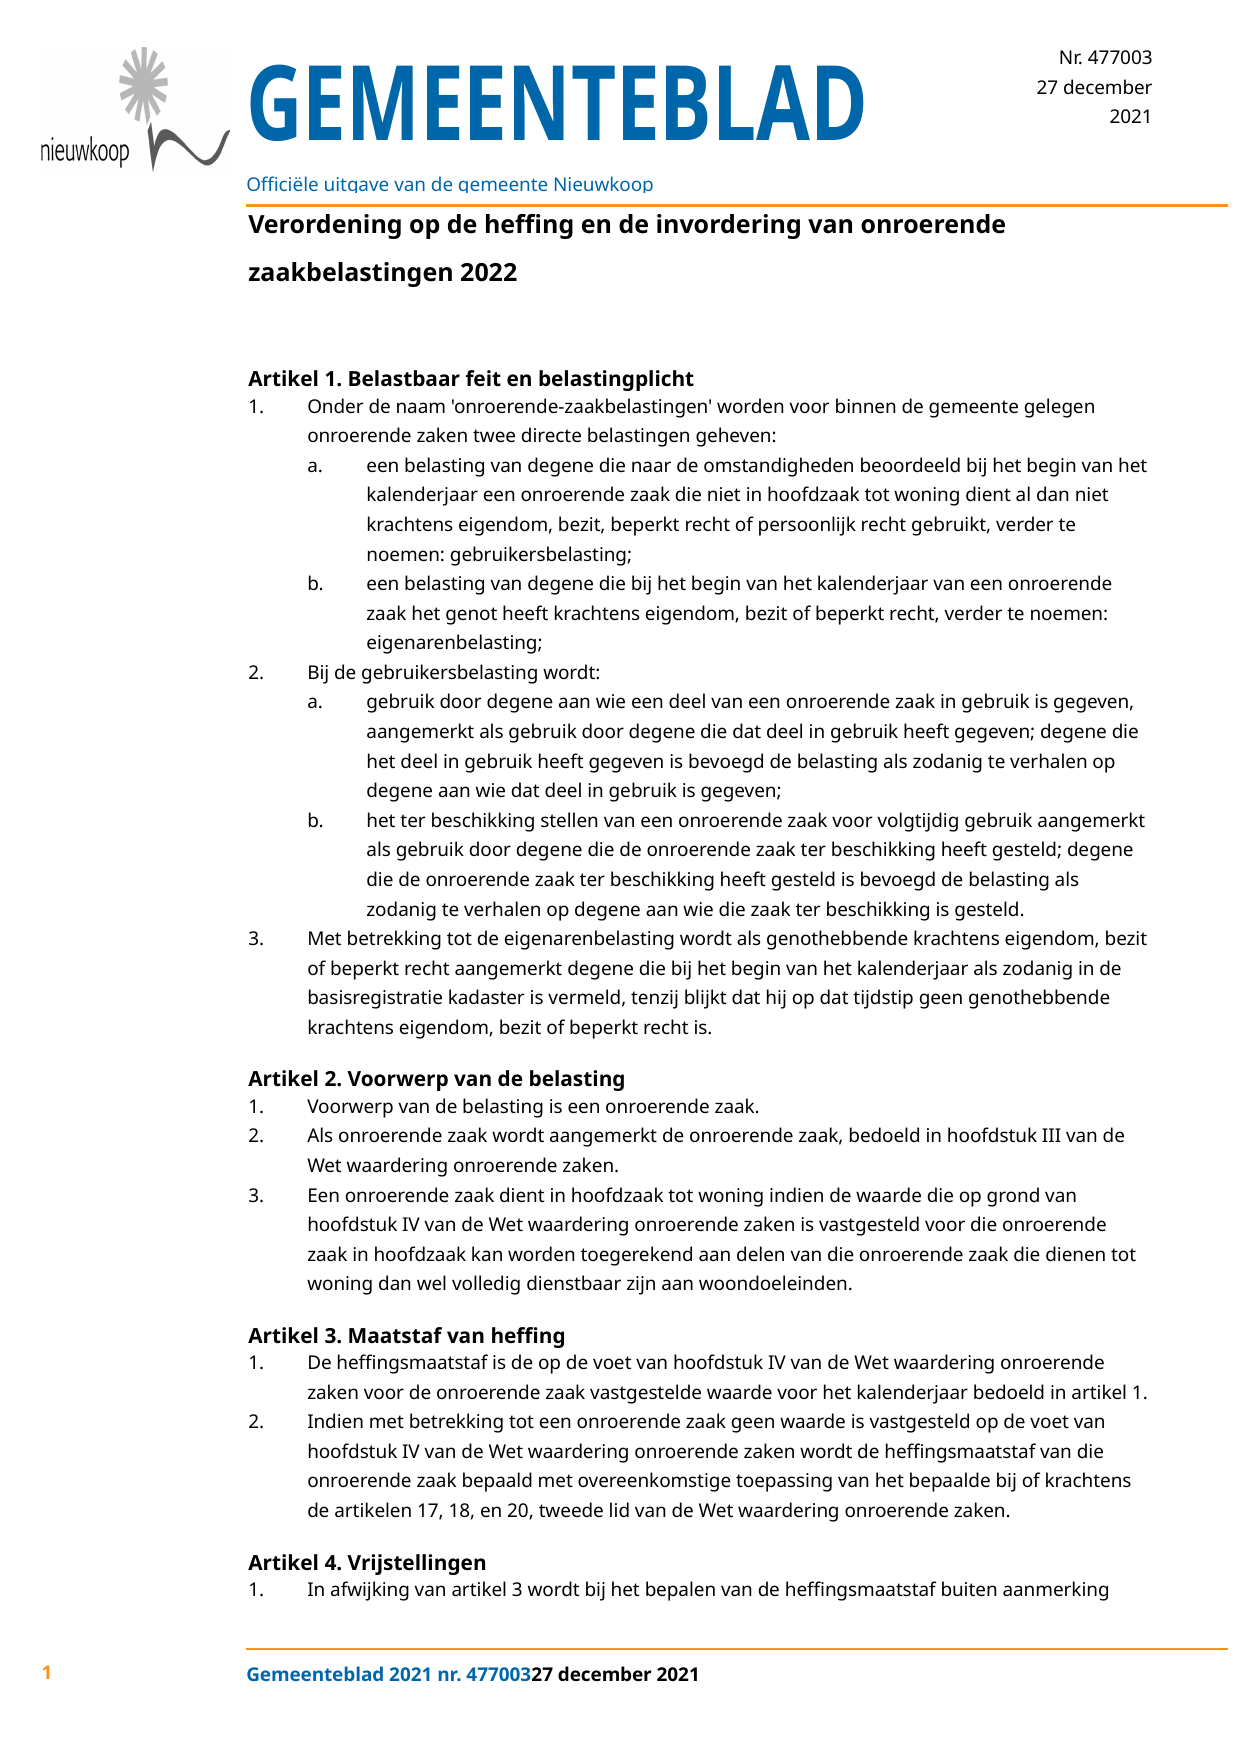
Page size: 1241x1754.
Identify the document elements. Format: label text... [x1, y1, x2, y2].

list Onder de naam 'onroerende-zaakbelastingen' worden voor binnen de gemeente gelegen onroerende zaken twee directe belastingen geheven: [248, 393, 1152, 448]
text Artikel 4. Vrijstellingen [248, 1548, 1152, 1576]
list De heffingsmaatstaf is de op de voet van hoofdstuk IV van de Wet waardering onroerende zaken voor de onroerende zaak vastgestelde waarde voor het kalenderjaar bedoeld in artikel 1. [248, 1349, 1152, 1405]
text Artikel 2. Voorwerp van de belasting [248, 1064, 1152, 1093]
list een belasting van degene die naar de omstandigheden beoordeeld bij het begin van het kalenderjaar een onroerende zaak die niet in hoofdzaak tot woning dient al dan niet krachtens eigendom, bezit, beperkt recht of persoonlijk recht gebruikt, verder te noemen: gebruikersbelasting; [307, 452, 1152, 567]
list het ter beschikking stellen van een onroerende zaak voor volgtijdig gebruik aangemerkt als gebruik door degene die de onroerende zaak ter beschikking heeft gesteld; degene die de onroerende zaak ter beschikking heeft gesteld is bevoegd de belasting als zodanig te verhalen op degene aan wie die zaak ter beschikking is gesteld. [307, 807, 1152, 922]
text Artikel 1. Belastbaar feit en belastingplicht [248, 364, 1152, 393]
list een belasting van degene die bij het begin van het kalenderjaar van een onroerende zaak het genot heeft krachtens eigendom, bezit of beperkt recht, verder te noemen: eigenarenbelasting; [307, 570, 1152, 655]
list gebruik door degene aan wie een deel van een onroerende zaak in gebruik is gegeven, aangemerkt als gebruik door degene die dat deel in gebruik heeft gegeven; degene die het deel in gebruik heeft gegeven is bevoegd de belasting als zodanig te verhalen op degene aan wie dat deel in gebruik is gegeven; [307, 689, 1152, 803]
list Met betrekking tot de eigenarenbelasting wordt als genothebbende krachtens eigendom, bezit of beperkt recht aangemerkt degene die bij het begin van het kalenderjaar als zodanig in de basisregistratie kadaster is vermeld, tenzij blijkt dat hij op dat tijdstip geen genothebbende krachtens eigendom, bezit of beperkt recht is. [248, 925, 1152, 1040]
text Artikel 3. Maatstaf van heffing [248, 1321, 1152, 1349]
list Voorwerp van de belasting is een onroerende zaak. [248, 1093, 1152, 1119]
list Als onroerende zaak wordt aangemerkt de onroerende zaak, bedoeld in hoofdstuk III van de Wet waardering onroerende zaken. [248, 1123, 1152, 1178]
list Bij de gebruikersbelasting wordt: [248, 659, 1152, 685]
list In afwijking van artikel 3 wordt bij het bepalen van de heffingsmaatstaf buiten aanmerking [248, 1576, 1152, 1602]
list Indien met betrekking tot een onroerende zaak geen waarde is vastgesteld op de voet van hoofdstuk IV van de Wet waardering onroerende zaken wordt de heffingsmaatstaf van die onroerende zaak bepaald met overeenkomstige toepassing van het bepaalde bij of krachtens de artikelen 17, 18, en 20, tweede lid van de Wet waardering onroerende zaken. [248, 1408, 1152, 1523]
picture [41, 47, 231, 172]
text Verordening op de heffing en de invordering van onroerende zaakbelastingen 2022 [248, 207, 1152, 288]
list Een onroerende zaak dient in hoofdzaak tot woning indien de waarde die op grond van hoofdstuk IV van de Wet waardering onroerende zaken is vastgesteld voor die onroerende zaak in hoofdzaak kan worden toegerekend aan delen van die onroerende zaak die dienen tot woning dan wel volledig dienstbaar zijn aan woondoeleinden. [248, 1182, 1152, 1296]
